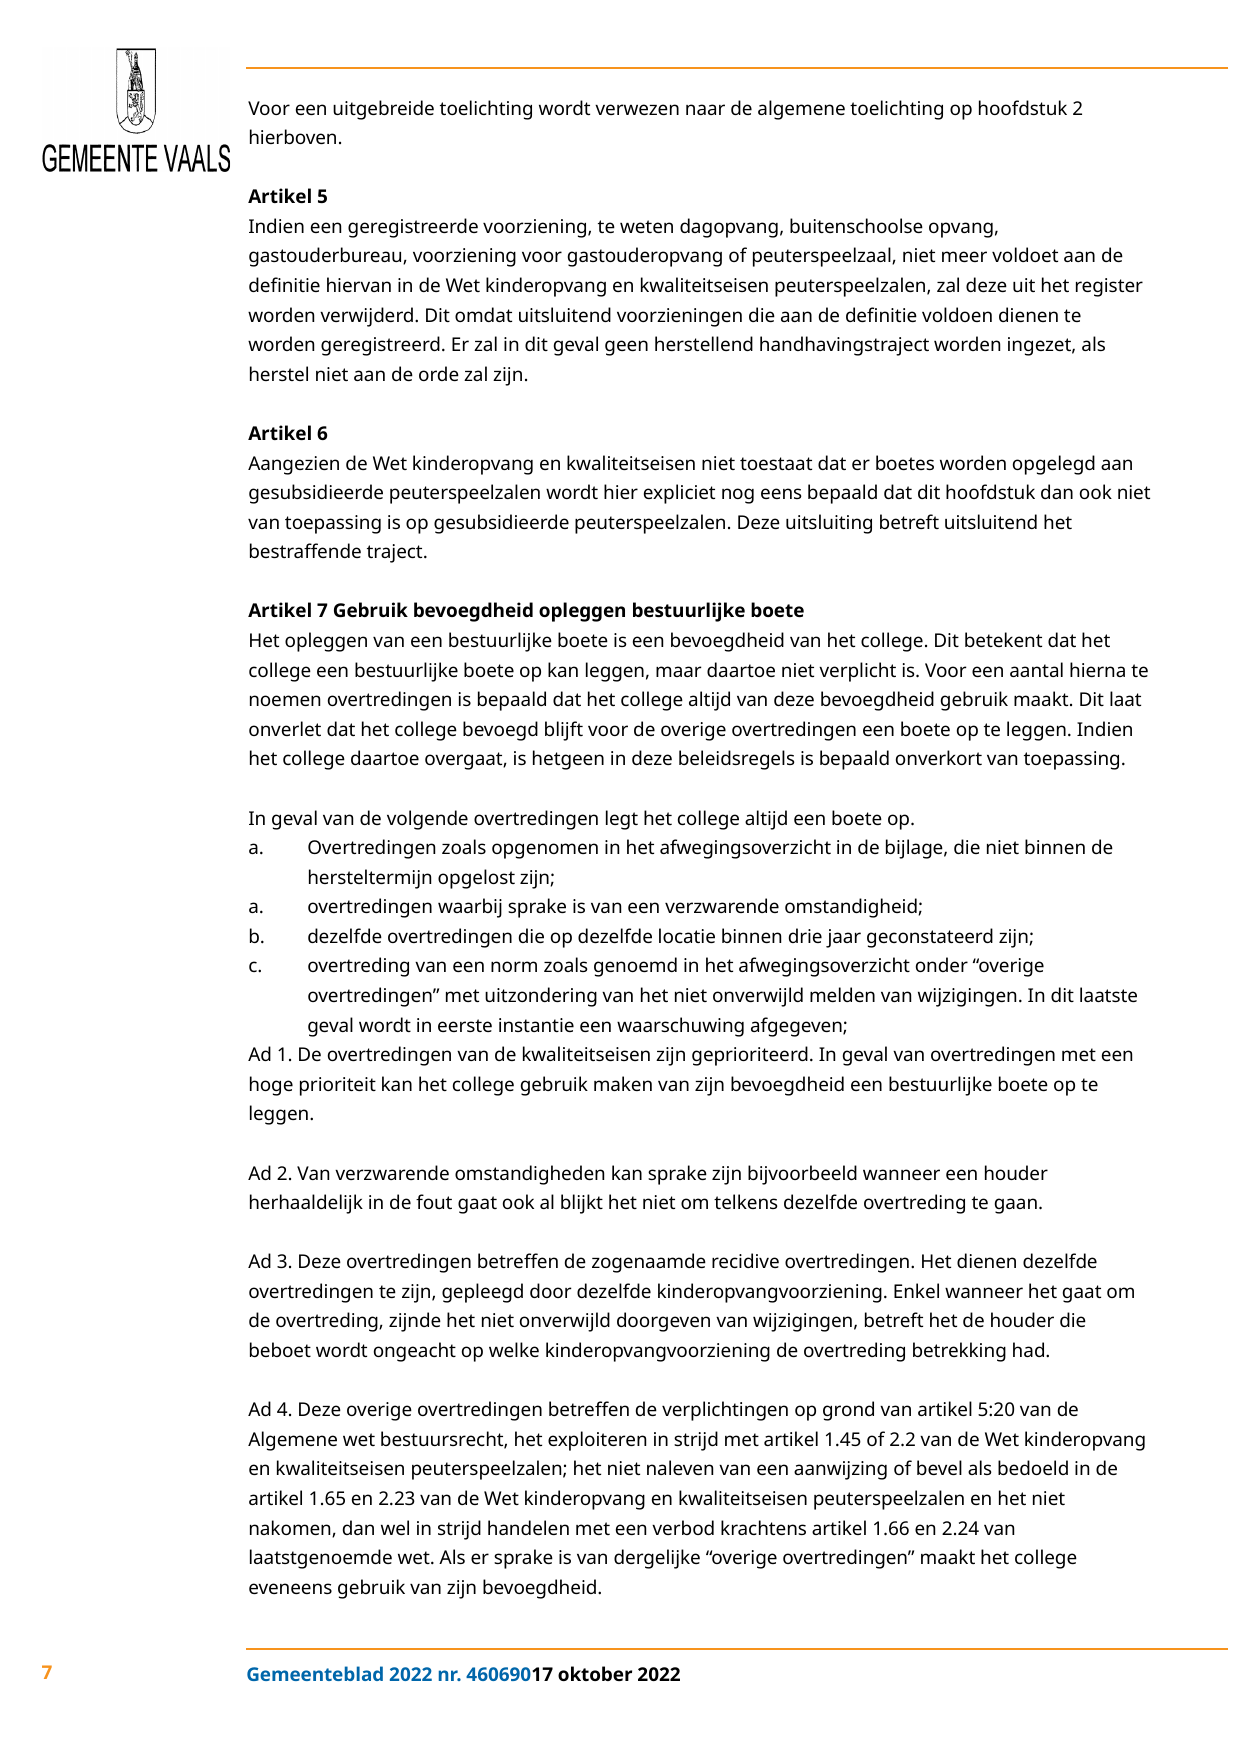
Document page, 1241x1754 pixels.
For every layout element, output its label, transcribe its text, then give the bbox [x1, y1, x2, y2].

text Voor een uitgebreide toelichting wordt verwezen naar de algemene toelichting op hoofdstuk 2 hierboven. [248, 95, 1152, 150]
text Aangezien de Wet kinderopvang en kwaliteitseisen niet toestaat dat er boetes worden opgelegd aan gesubsidieerde peuterspeelzalen wordt hier expliciet nog eens bepaald dat dit hoofdstuk dan ook niet van toepassing is op gesubsidieerde peuterspeelzalen. Deze uitsluiting betreft uitsluitend het bestraffende traject. [248, 450, 1152, 564]
text In geval van de volgende overtredingen legt het college altijd een boete op. [248, 805, 1152, 831]
text Ad 1. De overtredingen van de kwaliteitseisen zijn geprioriteerd. In geval van overtredingen met een hoge prioriteit kan het college gebruik maken van zijn bevoegdheid een bestuurlijke boete op te leggen. [248, 1041, 1152, 1126]
text Ad 2. Van verzwarende omstandigheden kan sprake zijn bijvoorbeeld wanneer een houder herhaaldelijk in de fout gaat ook al blijkt het niet om telkens dezelfde overtreding te gaan. [248, 1160, 1152, 1215]
text Artikel 6 [248, 420, 1152, 446]
list dezelfde overtredingen die op dezelfde locatie binnen drie jaar geconstateerd zijn; [248, 923, 1152, 949]
text Het opleggen van een bestuurlijke boete is een bevoegdheid van het college. Dit betekent dat het college een bestuurlijke boete op kan leggen, maar daartoe niet verplicht is. Voor een aantal hierna te noemen overtredingen is bepaald dat het college altijd van deze bevoegdheid gebruik maakt. Dit laat onverlet dat het college bevoegd blijft voor de overige overtredingen een boete op te leggen. Indien het college daartoe overgaat, is hetgeen in deze beleidsregels is bepaald onverkort van toepassing. [248, 627, 1152, 771]
text Indien een geregistreerde voorziening, te weten dagopvang, buitenschoolse opvang, gastouderbureau, voorziening voor gastouderopvang of peuterspeelzaal, niet meer voldoet aan de definitie hiervan in de Wet kinderopvang en kwaliteitseisen peuterspeelzalen, zal deze uit het register worden verwijderd. Dit omdat uitsluitend voorzieningen die aan de definitie voldoen dienen te worden geregistreerd. Er zal in dit geval geen herstellend handhavingstraject worden ingezet, als herstel niet aan de orde zal zijn. [248, 213, 1152, 387]
list overtredingen waarbij sprake is van een verzwarende omstandigheid; [248, 893, 1152, 919]
picture [41, 47, 231, 172]
list overtreding van een norm zoals genoemd in het afwegingsoverzicht onder “overige overtredingen” met uitzondering van het niet onverwijld melden van wijzigingen. In dit laatste geval wordt in eerste instantie een waarschuwing afgegeven; [248, 953, 1152, 1038]
text Ad 3. Deze overtredingen betreffen de zogenaamde recidive overtredingen. Het dienen dezelfde overtredingen te zijn, gepleegd door dezelfde kinderopvangvoorziening. Enkel wanneer het gaat om de overtreding, zijnde het niet onverwijld doorgeven van wijzigingen, betreft het de houder die beboet wordt ongeacht op welke kinderopvangvoorziening de overtreding betrekking had. [248, 1248, 1152, 1363]
list Overtredingen zoals opgenomen in het afwegingsoverzicht in de bijlage, die niet binnen de hersteltermijn opgelost zijn; [248, 834, 1152, 890]
text Artikel 7 Gebruik bevoegdheid opleggen bestuurlijke boete [248, 598, 1152, 623]
text Artikel 5 [248, 183, 1152, 209]
text Ad 4. Deze overige overtredingen betreffen de verplichtingen op grond van artikel 5:20 van de Algemene wet bestuursrecht, het exploiteren in strijd met artikel 1.45 of 2.2 van de Wet kinderopvang en kwaliteitseisen peuterspeelzalen; het niet naleven van een aanwijzing of bevel als bedoeld in de artikel 1.65 en 2.23 van de Wet kinderopvang en kwaliteitseisen peuterspeelzalen en het niet nakomen, dan wel in strijd handelen met een verbod krachtens artikel 1.66 en 2.24 van laatstgenoemde wet. Als er sprake is van dergelijke “overige overtredingen” maakt het college eveneens gebruik van zijn bevoegdheid. [248, 1396, 1152, 1600]
